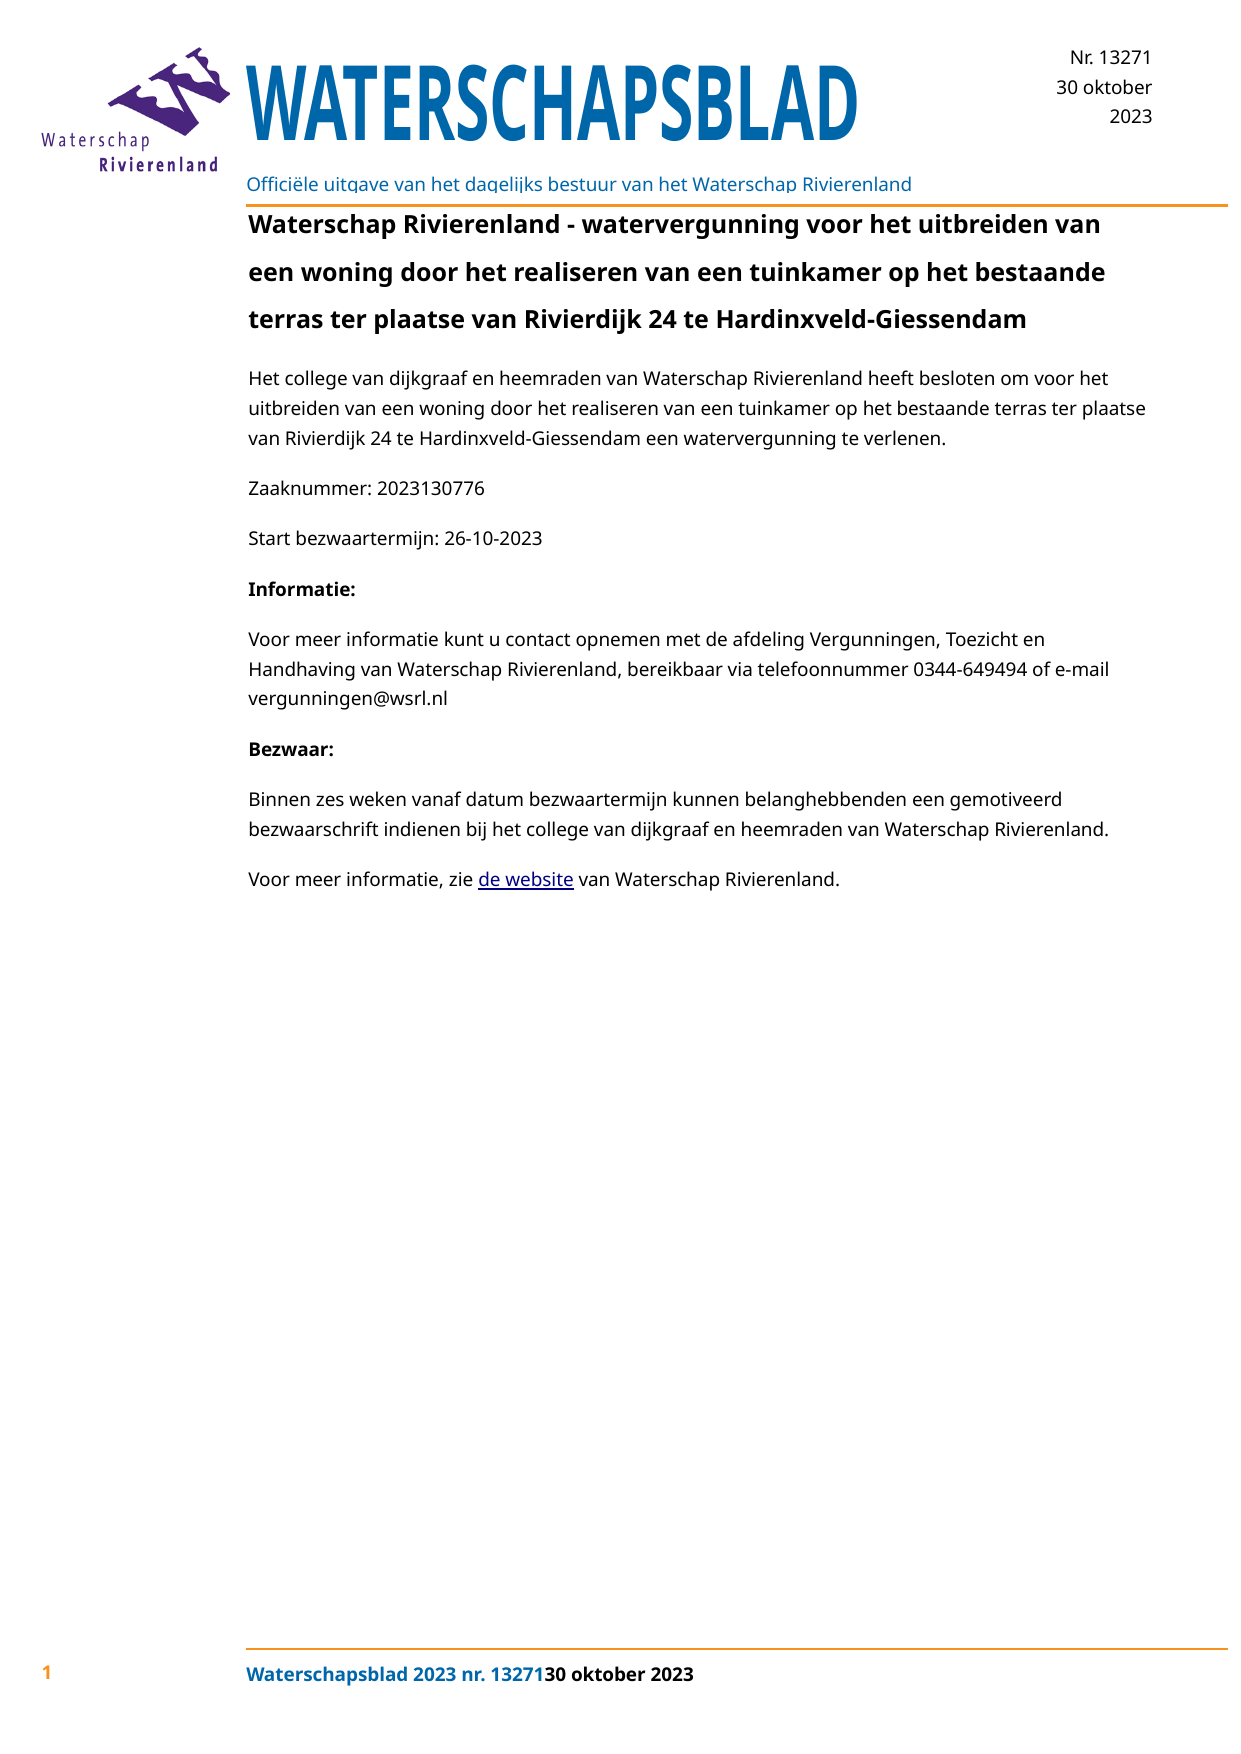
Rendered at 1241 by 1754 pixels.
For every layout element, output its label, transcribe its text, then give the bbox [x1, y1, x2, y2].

text Voor meer informatie, zie de website van Waterschap Rivierenland. [248, 866, 1152, 892]
text Het college van dijkgraaf en heemraden van Waterschap Rivierenland heeft besloten om voor het uitbreiden van een woning door het realiseren van een tuinkamer op het bestaande terras ter plaatse van Rivierdijk 24 te Hardinxveld-Giessendam een watervergunning te verlenen. [248, 366, 1152, 450]
text Binnen zes weken vanaf datum bezwaartermijn kunnen belanghebbenden een gemotiveerd bezwaarschrift indienen bij het college van dijkgraaf en heemraden van Waterschap Rivierenland. [248, 786, 1152, 842]
picture [41, 47, 231, 172]
text Waterschap Rivierenland - watervergunning voor het uitbreiden van een woning door het realiseren van een tuinkamer op het bestaande terras ter plaatse van Rivierdijk 24 te Hardinxveld-Giessendam [248, 207, 1152, 336]
text Voor meer informatie kunt u contact opnemen met de afdeling Vergunningen, Toezicht en Handhaving van Waterschap Rivierenland, bereikbaar via telefoonnummer 0344-649494 of e-mail vergunningen@wsrl.nl [248, 626, 1152, 711]
text Bezwaar: [248, 736, 1152, 762]
text Zaaknummer: 2023130776 [248, 475, 1152, 501]
text Start bezwaartermijn: 26-10-2023 [248, 526, 1152, 551]
text Informatie: [248, 576, 1152, 602]
